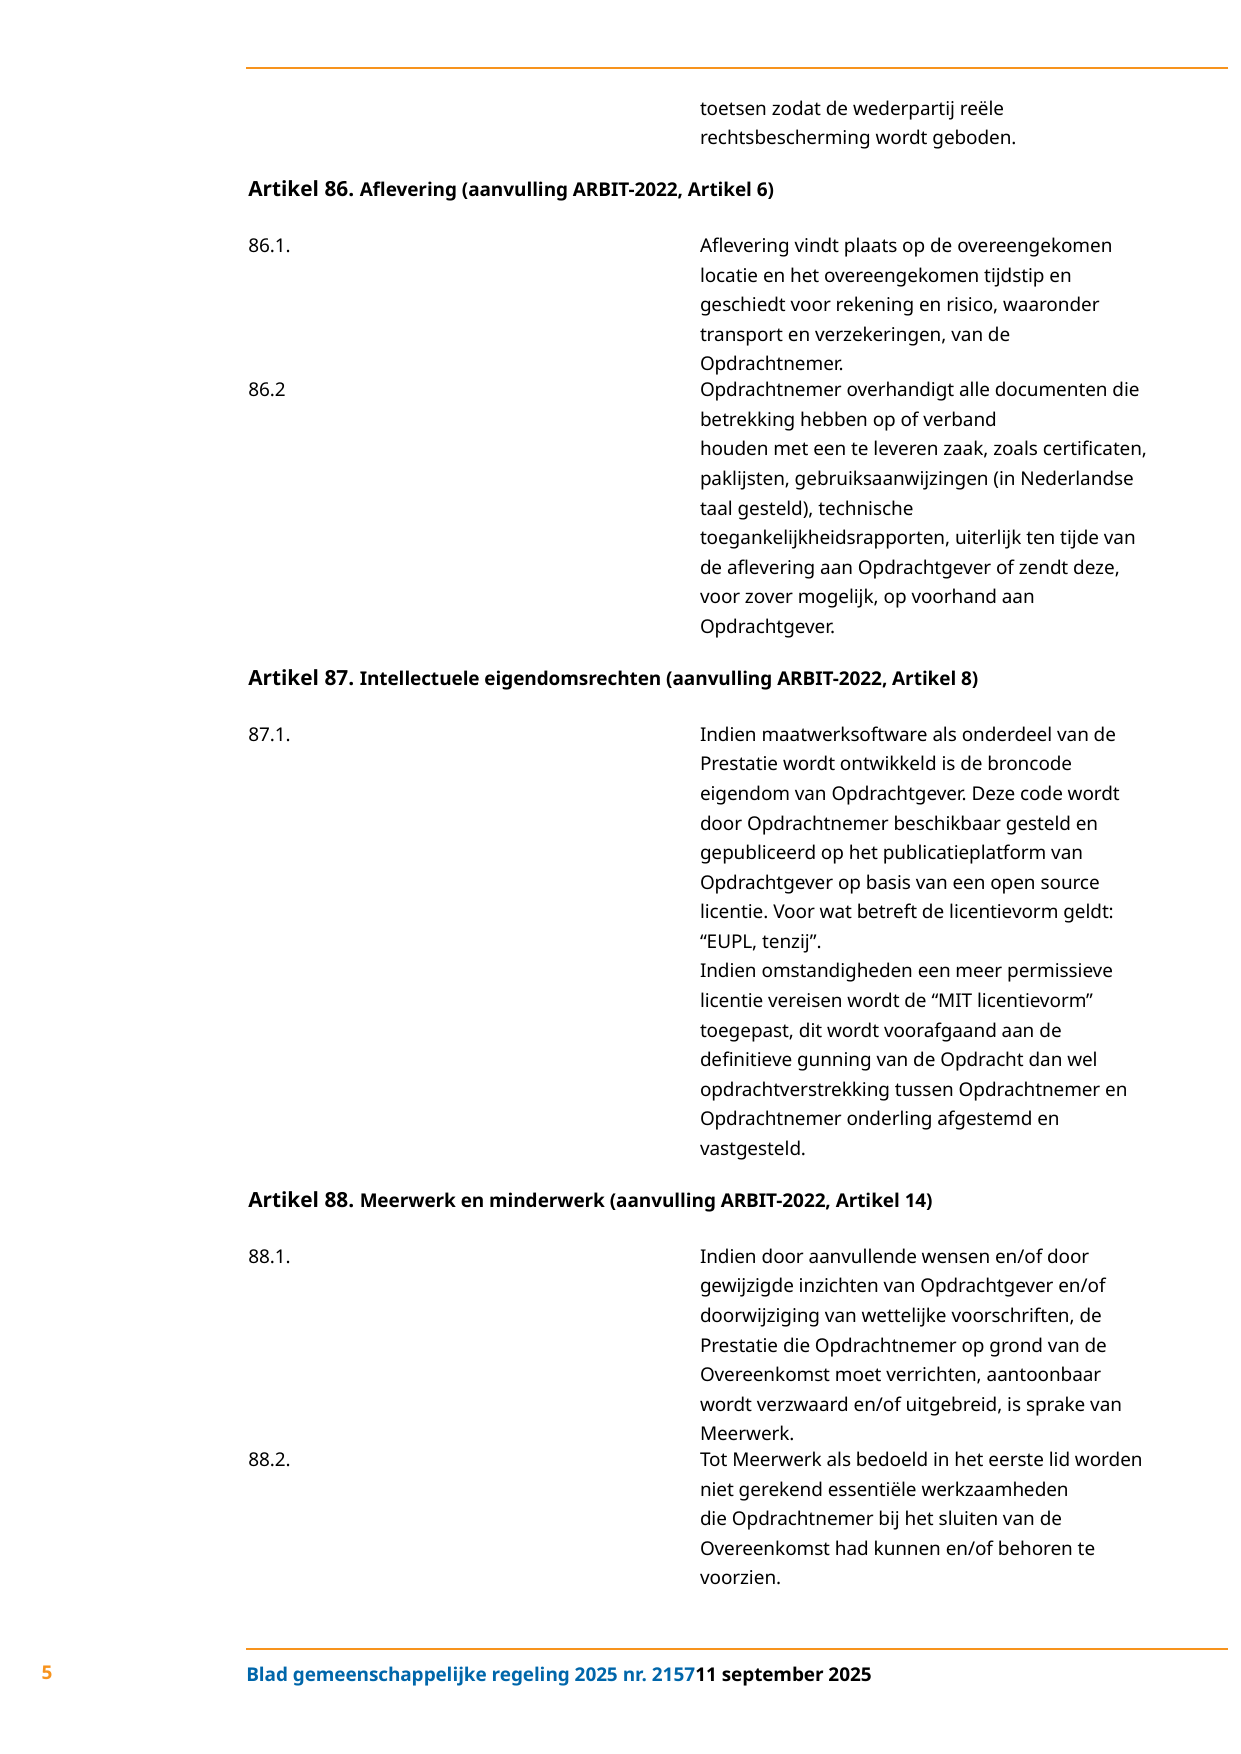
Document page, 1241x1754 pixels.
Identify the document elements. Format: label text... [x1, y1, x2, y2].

table_cell 86.2 [248, 376, 700, 639]
table_header Indien maatwerksoftware als onderdeel van de Prestatie wordt ontwikkeld is de broncode eigendom van Opdrachtgever. Deze code wordt door Opdrachtnemer beschikbaar gesteld en gepubliceerd op het publicatieplatform van Opdrachtgever op basis van een open source licentie. Voor wat betreft de licentievorm geldt: “EUPL, tenzij”. Indien omstandigheden een meer permissieve licentie vereisen wordt de “MIT licentievorm” toegepast, dit wordt voorafgaand aan de definitieve gunning van de Opdracht dan wel opdrachtverstrekking tussen Opdrachtnemer en Opdrachtnemer onderling afgestemd en vastgesteld. [700, 721, 1152, 1161]
text Artikel 86. Aflevering (aanvulling ARBIT-2022, Artikel 6) [248, 174, 1152, 203]
table_header 86.1. [248, 232, 700, 376]
table_header 88.1. [248, 1243, 700, 1446]
table_header 87.1. [248, 721, 700, 1161]
table_header Indien door aanvullende wensen en/of door gewijzigde inzichten van Opdrachtgever en/of doorwijziging van wettelijke voorschriften, de Prestatie die Opdrachtnemer op grond van de Overeenkomst moet verrichten, aantoonbaar wordt verzwaard en/of uitgebreid, is sprake van Meerwerk. [700, 1243, 1152, 1446]
table_cell Tot Meerwerk als bedoeld in het eerste lid worden niet gerekend essentiële werkzaamheden die Opdrachtnemer bij het sluiten van de Overeenkomst had kunnen en/of behoren te voorzien. [700, 1446, 1152, 1590]
table_cell Opdrachtnemer overhandigt alle documenten die betrekking hebben op of verband houden met een te leveren zaak, zoals certificaten, paklijsten, gebruiksaanwijzingen (in Nederlandse taal gesteld), technische toegankelijkheidsrapporten, uiterlijk ten tijde van de aflevering aan Opdrachtgever of zendt deze, voor zover mogelijk, op voorhand aan Opdrachtgever. [700, 376, 1152, 639]
picture [41, 47, 231, 172]
table_cell 88.2. [248, 1446, 700, 1590]
table_header Aflevering vindt plaats op de overeengekomen locatie en het overeengekomen tijdstip en geschiedt voor rekening en risico, waaronder transport en verzekeringen, van de Opdrachtnemer. [700, 232, 1152, 376]
table_cell toetsen zodat de wederpartij reële rechtsbescherming wordt geboden. [700, 95, 1152, 150]
table_cell [248, 95, 700, 150]
text Artikel 88. Meerwerk en minderwerk (aanvulling ARBIT-2022, Artikel 14) [248, 1185, 1152, 1213]
text Artikel 87. Intellectuele eigendomsrechten (aanvulling ARBIT-2022, Artikel 8) [248, 663, 1152, 691]
